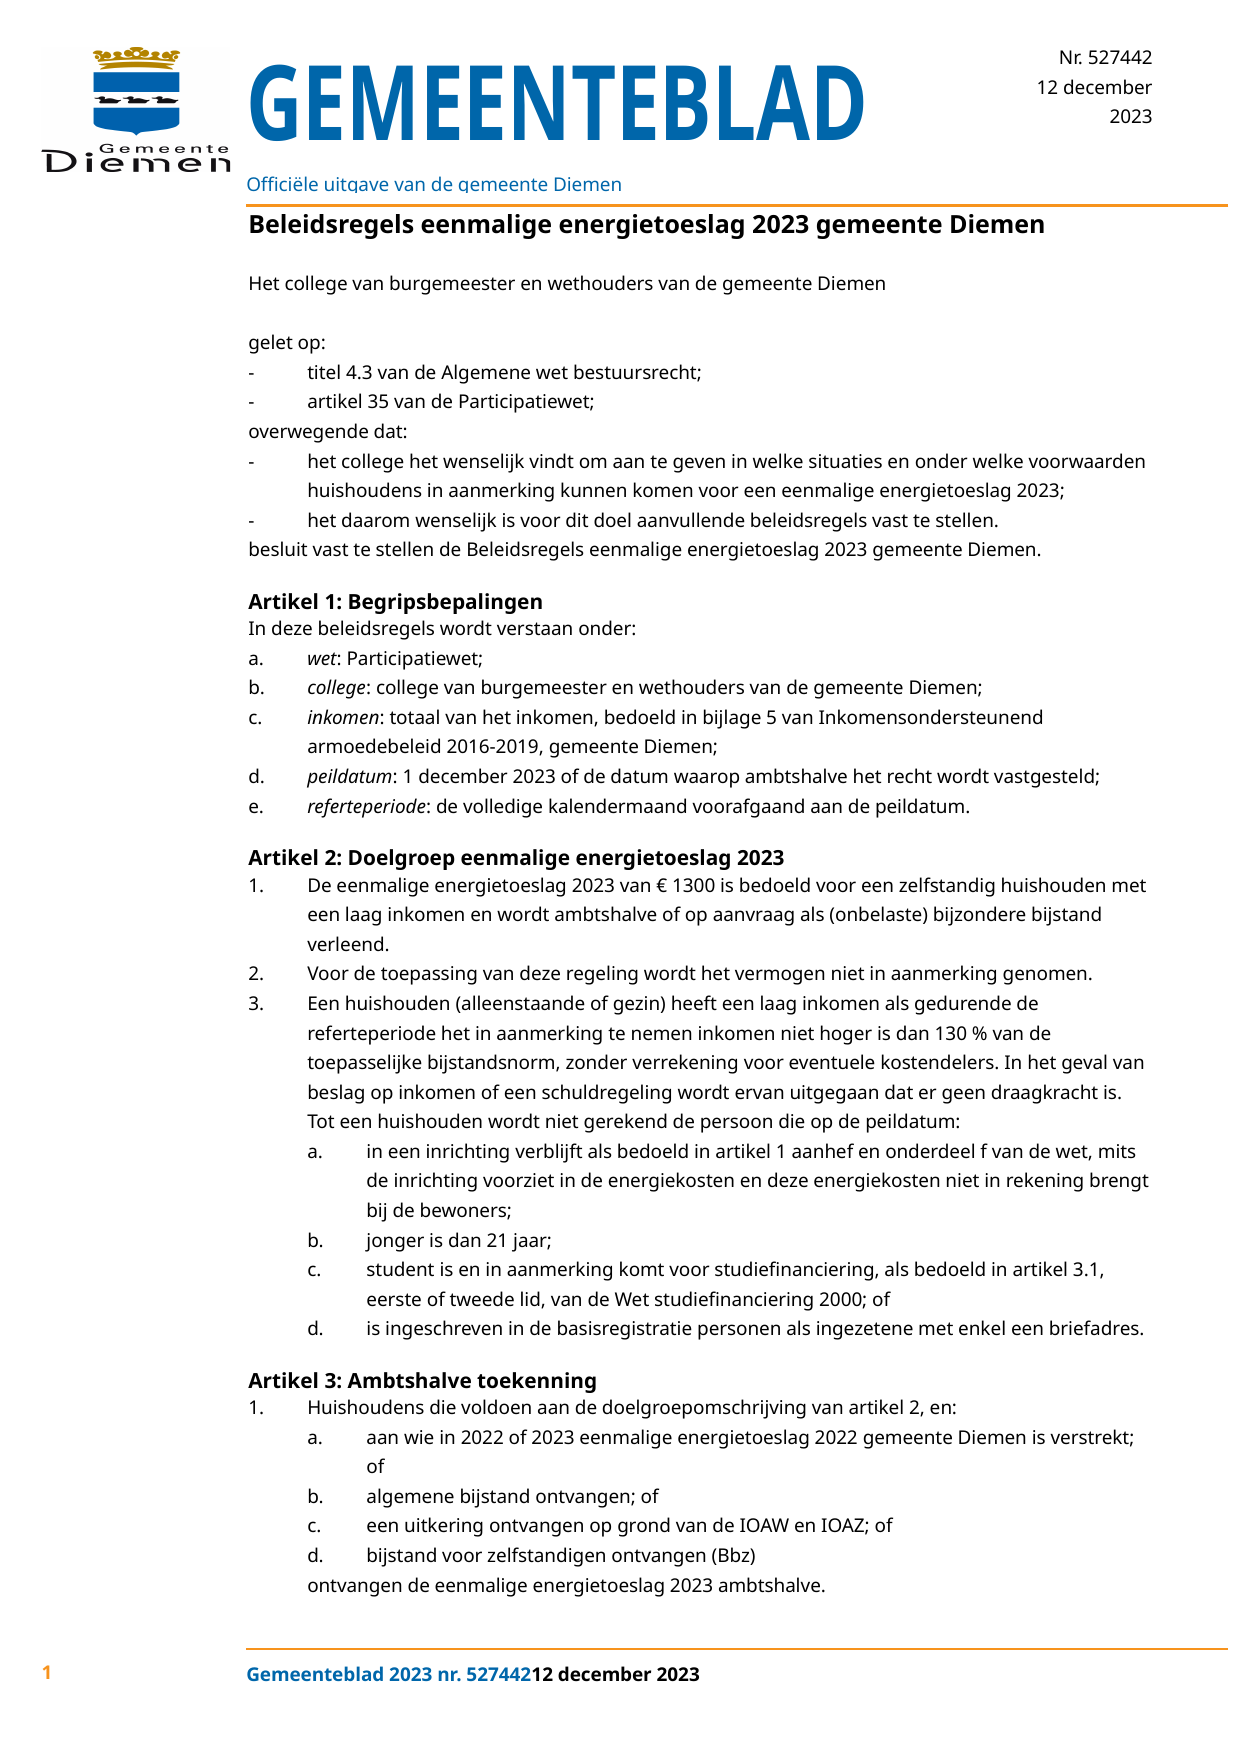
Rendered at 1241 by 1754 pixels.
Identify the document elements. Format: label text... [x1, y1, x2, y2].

list Een huishouden (alleenstaande of gezin) heeft een laag inkomen als gedurende de referteperiode het in aanmerking te nemen inkomen niet hoger is dan 130 % van de toepasselijke bijstandsnorm, zonder verrekening voor eventuele kostendelers. In het geval van beslag op inkomen of een schuldregeling wordt ervan uitgegaan dat er geen draagkracht is. [248, 990, 1152, 1104]
text gelet op: [248, 329, 1152, 355]
list peildatum: 1 december 2023 of de datum waarop ambtshalve het recht wordt vastgesteld; [248, 763, 1152, 789]
list bijstand voor zelfstandigen ontvangen (Bbz) [307, 1542, 1152, 1568]
list Tot een huishouden wordt niet gerekend de persoon die op de peildatum: [248, 1108, 1152, 1134]
list ontvangen de eenmalige energietoeslag 2023 ambtshalve. [248, 1572, 1152, 1598]
text Beleidsregels eenmalige energietoeslag 2023 gemeente Diemen [248, 207, 1152, 241]
list referteperiode: de volledige kalendermaand voorafgaand aan de peildatum. [248, 793, 1152, 819]
list is ingeschreven in de basisregistratie personen als ingezetene met enkel een briefadres. [307, 1316, 1152, 1341]
text Artikel 2: Doelgroep eenmalige energietoeslag 2023 [248, 843, 1152, 872]
list wet: Participatiewet; [248, 645, 1152, 671]
list aan wie in 2022 of 2023 eenmalige energietoeslag 2022 gemeente Diemen is verstrekt; of [307, 1424, 1152, 1479]
list artikel 35 van de Participatiewet; [248, 389, 1152, 414]
text Het college van burgemeester en wethouders van de gemeente Diemen [248, 270, 1152, 296]
list in een inrichting verblijft als bedoeld in artikel 1 aanhef en onderdeel f van de wet, mits de inrichting voorziet in de energiekosten en deze energiekosten niet in rekening brengt bij de bewoners; [307, 1138, 1152, 1223]
text In deze beleidsregels wordt verstaan onder: [248, 615, 1152, 641]
list Voor de toepassing van deze regeling wordt het vermogen niet in aanmerking genomen. [248, 961, 1152, 986]
list college: college van burgemeester en wethouders van de gemeente Diemen; [248, 674, 1152, 700]
list student is en in aanmerking komt voor studiefinanciering, als bedoeld in artikel 3.1, eerste of tweede lid, van de Wet studiefinanciering 2000; of [307, 1256, 1152, 1312]
list het daarom wenselijk is voor dit doel aanvullende beleidsregels vast te stellen. [248, 507, 1152, 533]
text Artikel 1: Begripsbepalingen [248, 587, 1152, 615]
picture [41, 47, 231, 172]
text overwegende dat: [248, 418, 1152, 444]
list het college het wenselijk vindt om aan te geven in welke situaties en onder welke voorwaarden huishoudens in aanmerking kunnen komen voor een eenmalige energietoeslag 2023; [248, 448, 1152, 503]
list een uitkering ontvangen op grond van de IOAW en IOAZ; of [307, 1513, 1152, 1538]
text Artikel 3: Ambtshalve toekenning [248, 1366, 1152, 1394]
list algemene bijstand ontvangen; of [307, 1483, 1152, 1509]
list inkomen: totaal van het inkomen, bedoeld in bijlage 5 van Inkomensondersteunend armoedebeleid 2016-2019, gemeente Diemen; [248, 704, 1152, 759]
list De eenmalige energietoeslag 2023 van € 1300 is bedoeld voor een zelfstandig huishouden met een laag inkomen en wordt ambtshalve of op aanvraag als (onbelaste) bijzondere bijstand verleend. [248, 872, 1152, 957]
list titel 4.3 van de Algemene wet bestuursrecht; [248, 359, 1152, 385]
list jonger is dan 21 jaar; [307, 1227, 1152, 1252]
list Huishoudens die voldoen aan de doelgroepomschrijving van artikel 2, en: [248, 1394, 1152, 1420]
text besluit vast te stellen de Beleidsregels eenmalige energietoeslag 2023 gemeente Diemen. [248, 537, 1152, 562]
